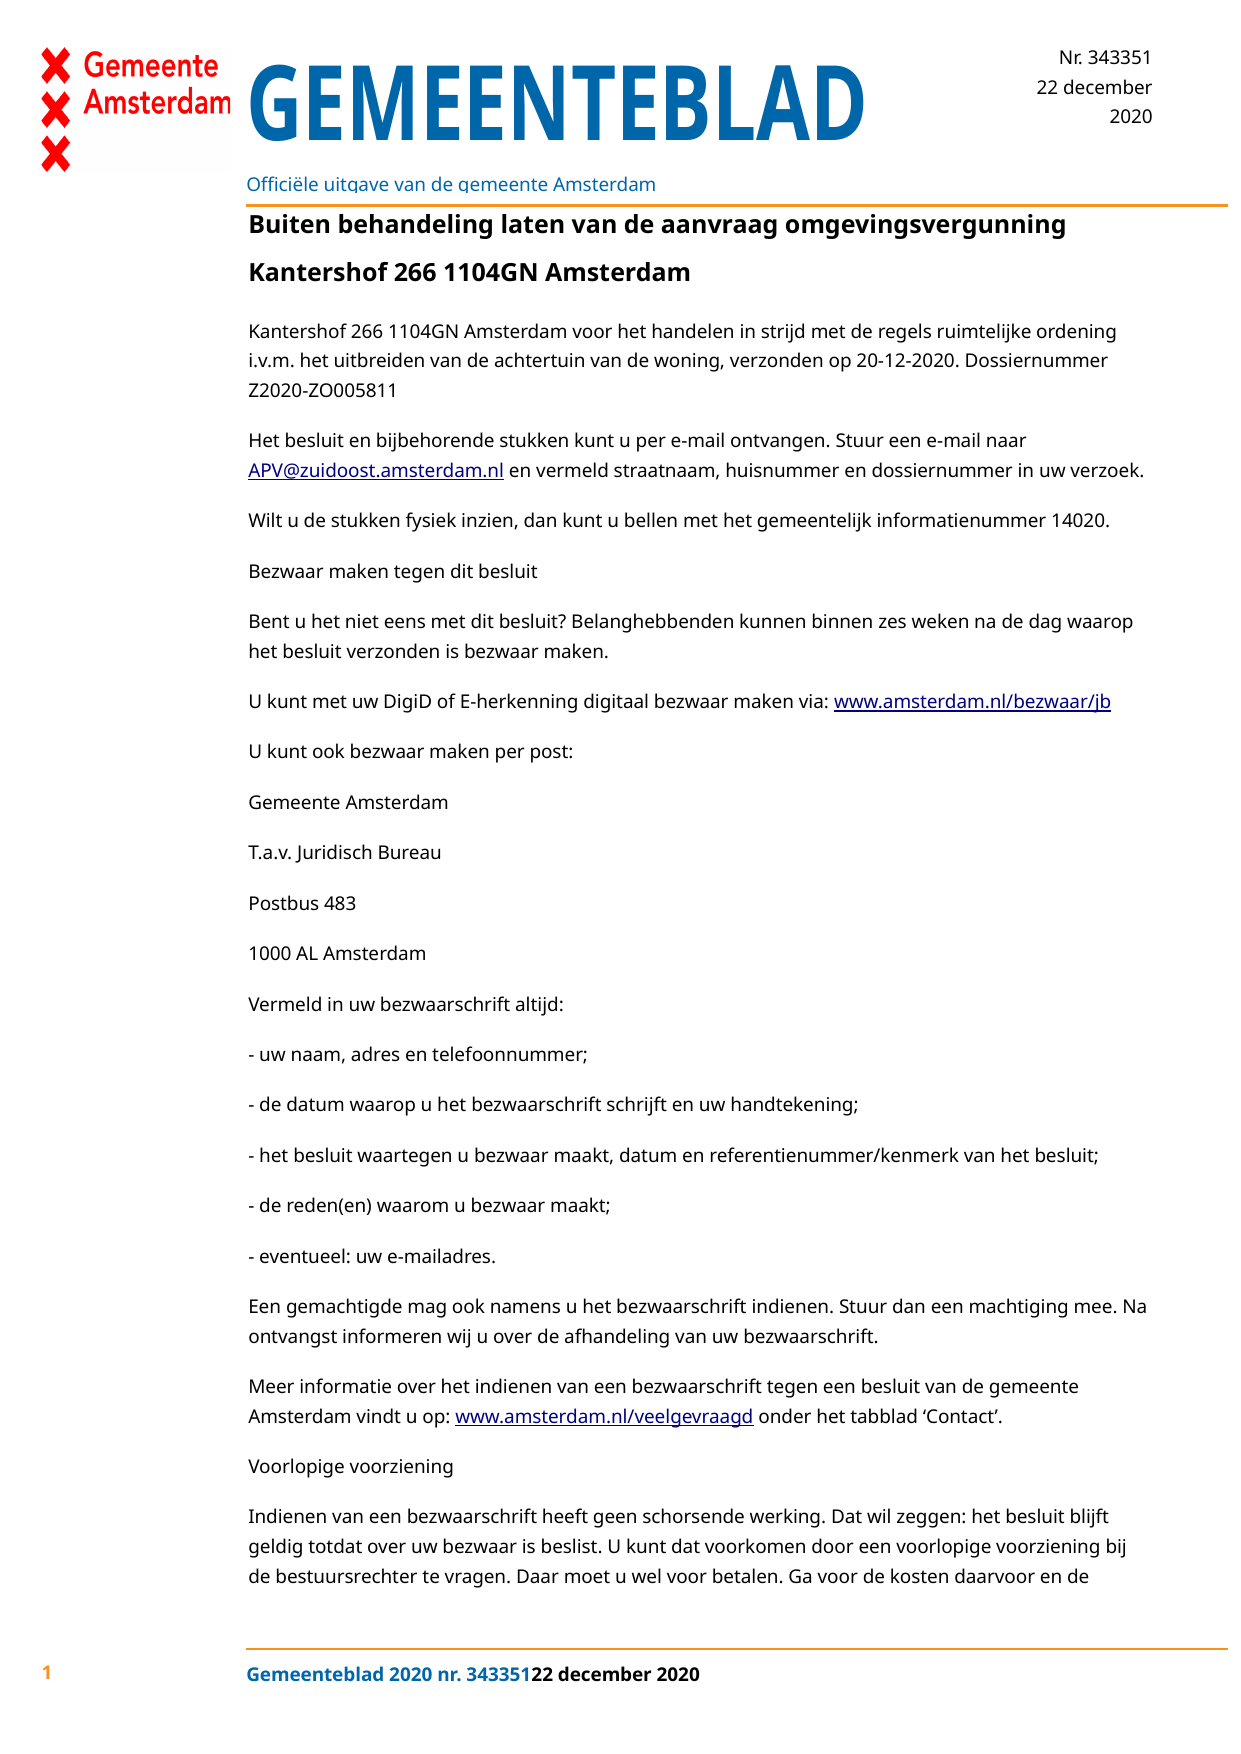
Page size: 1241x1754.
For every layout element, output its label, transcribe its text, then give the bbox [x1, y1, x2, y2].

text Meer informatie over het indienen van een bezwaarschrift tegen een besluit van de gemeente Amsterdam vindt u op: www.amsterdam.nl/veelgevraagd onder het tabblad ‘Contact’. [248, 1373, 1152, 1429]
text Vermeld in uw bezwaarschrift altijd: [248, 991, 1152, 1017]
text 1000 AL Amsterdam [248, 940, 1152, 966]
text Een gemachtigde mag ook namens u het bezwaarschrift indienen. Stuur dan een machtiging mee. Na ontvangst informeren wij u over de afhandeling van uw bezwaarschrift. [248, 1293, 1152, 1349]
text Wilt u de stukken fysiek inzien, dan kunt u bellen met het gemeentelijk informatienummer 14020. [248, 507, 1152, 533]
text Bent u het niet eens met dit besluit? Belanghebbenden kunnen binnen zes weken na de dag waarop het besluit verzonden is bezwaar maken. [248, 608, 1152, 664]
text Bezwaar maken tegen dit besluit [248, 558, 1152, 584]
text - de reden(en) waarom u bezwaar maakt; [248, 1192, 1152, 1218]
text Indienen van een bezwaarschrift heeft geen schorsende werking. Dat wil zeggen: het besluit blijft geldig totdat over uw bezwaar is beslist. U kunt dat voorkomen door een voorlopige voorziening bij de bestuursrechter te vragen. Daar moet u wel voor betalen. Ga voor de kosten daarvoor en de [248, 1504, 1152, 1589]
text - de datum waarop u het bezwaarschrift schrijft en uw handtekening; [248, 1092, 1152, 1117]
text - eventueel: uw e-mailadres. [248, 1243, 1152, 1269]
text - het besluit waartegen u bezwaar maakt, datum en referentienummer/kenmerk van het besluit; [248, 1142, 1152, 1168]
text Gemeente Amsterdam [248, 789, 1152, 815]
text U kunt met uw DigiD of E-herkenning digitaal bezwaar maken via: www.amsterdam.nl/bezwaar/jb [248, 688, 1152, 714]
text Voorlopige voorziening [248, 1453, 1152, 1479]
text U kunt ook bezwaar maken per post: [248, 739, 1152, 764]
text Postbus 483 [248, 890, 1152, 916]
text Buiten behandeling laten van de aanvraag omgevingsvergunning Kantershof 266 1104GN Amsterdam [248, 207, 1152, 288]
text Kantershof 266 1104GN Amsterdam voor het handelen in strijd met de regels ruimtelijke ordening i.v.m. het uitbreiden van de achtertuin van de woning, verzonden op 20-12-2020. Dossiernummer Z2020-ZO005811 [248, 318, 1152, 403]
text - uw naam, adres en telefoonnummer; [248, 1041, 1152, 1067]
text T.a.v. Juridisch Bureau [248, 839, 1152, 865]
text Het besluit en bijbehorende stukken kunt u per e-mail ontvangen. Stuur een e-mail naar APV@zuidoost.amsterdam.nl en vermeld straatnaam, huisnummer en dossiernummer in uw verzoek. [248, 427, 1152, 483]
picture [41, 47, 231, 172]
